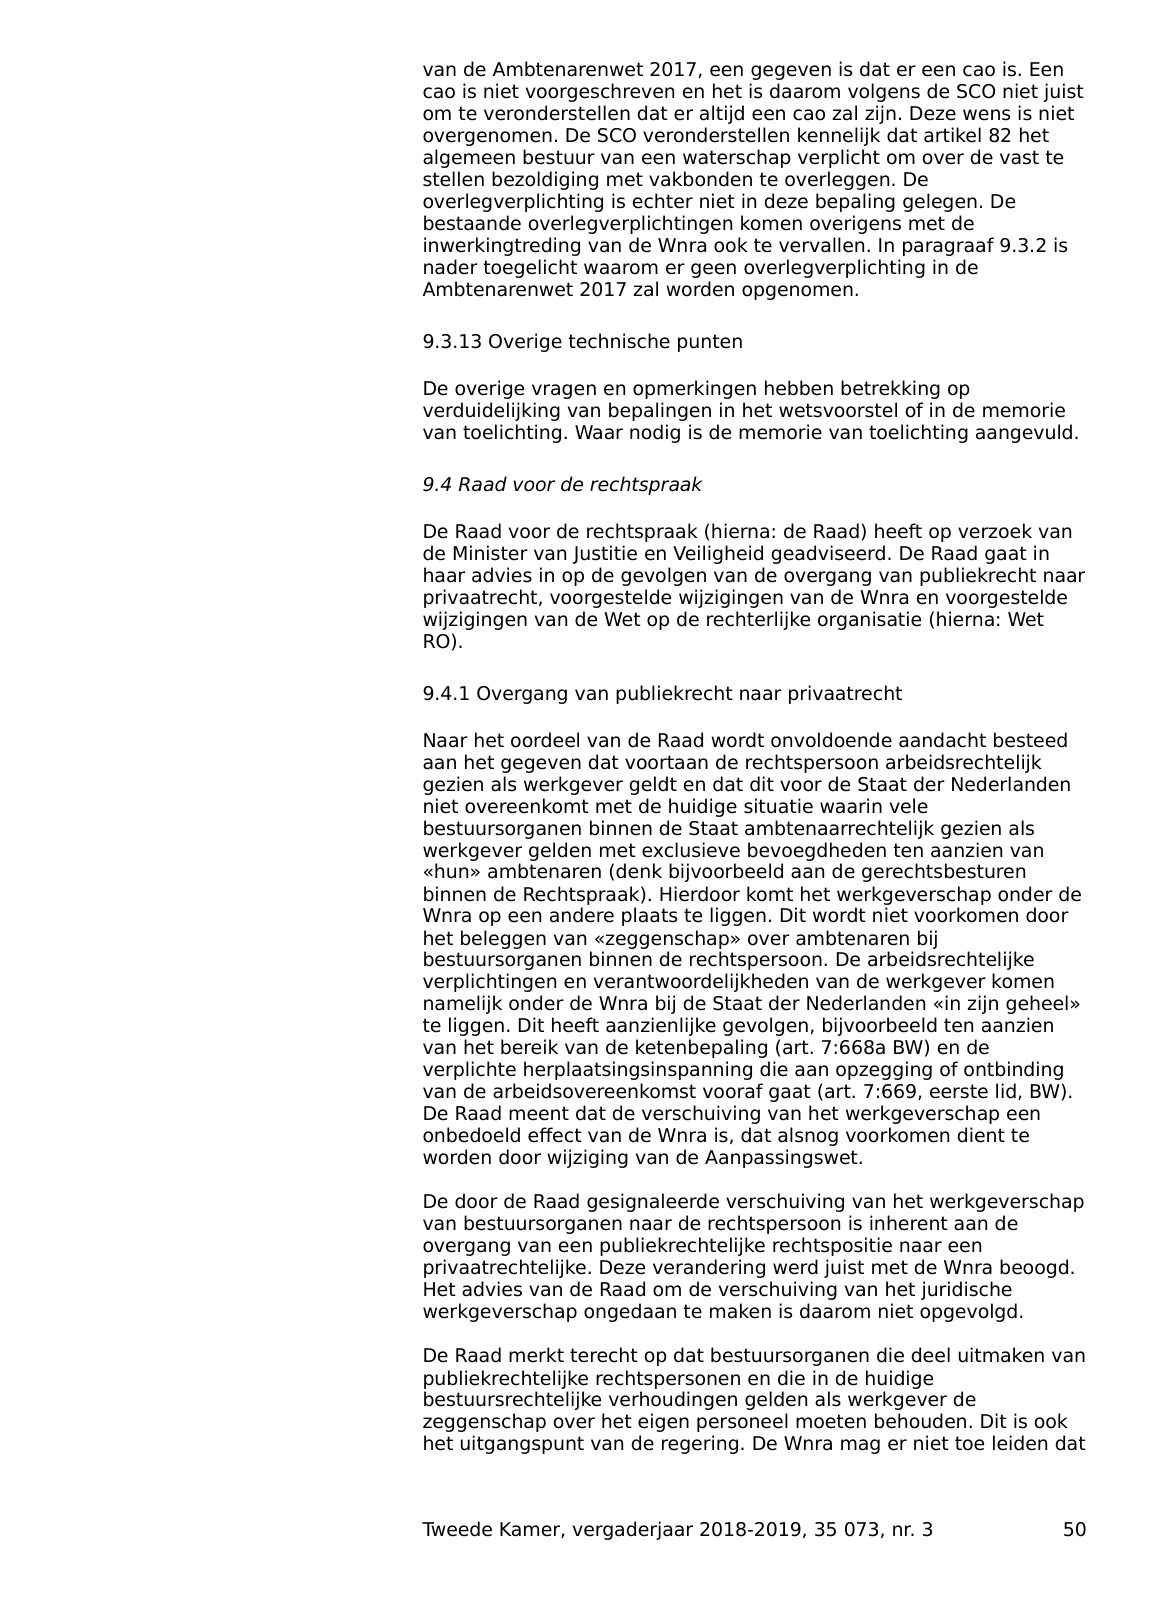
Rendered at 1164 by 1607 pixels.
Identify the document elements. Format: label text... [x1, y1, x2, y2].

text De Raad merkt terecht op dat bestuursorganen die deel uitmaken van publiekrechtelijke rechtspersonen en die in de huidige bestuursrechtelijke verhoudingen gelden als werkgever de zeggenschap over het eigen personeel moeten behouden. Dit is ook het uitgangspunt van de regering. De Wnra mag er niet toe leiden dat [422, 1345, 1087, 1455]
subtitle 9.4 Raad voor de rechtspraak [422, 474, 1087, 496]
subtitle 9.3.13 Overige technische punten [422, 331, 1087, 353]
text De Raad voor de rechtspraak (hierna: de Raad) heeft op verzoek van de Minister van Justitie en Veiligheid geadviseerd. De Raad gaat in haar advies in op de gevolgen van de overgang van publiekrecht naar privaatrecht, voorgestelde wijzigingen van de Wnra en voorgestelde wijzigingen van de Wet op de rechterlijke organisatie (hierna: Wet RO). [422, 521, 1087, 653]
text Naar het oordeel van de Raad wordt onvoldoende aandacht besteed aan het gegeven dat voortaan de rechtspersoon arbeidsrechtelijk gezien als werkgever geldt en dat dit voor de Staat der Nederlanden niet overeenkomt met de huidige situatie waarin vele bestuursorganen binnen de Staat ambtenaarrechtelijk gezien als werkgever gelden met exclusieve bevoegdheden ten aanzien van «hun» ambtenaren (denk bijvoorbeeld aan de gerechtsbesturen binnen de Rechtspraak). Hierdoor komt het werkgeverschap onder de Wnra op een andere plaats te liggen. Dit wordt niet voorkomen door het beleggen van «zeggenschap» over ambtenaren bij bestuursorganen binnen de rechtspersoon. De arbeidsrechtelijke verplichtingen en verantwoordelijkheden van de werkgever komen namelijk onder de Wnra bij de Staat der Nederlanden «in zijn geheel» te liggen. Dit heeft aanzienlijke gevolgen, bijvoorbeeld ten aanzien van het bereik van de ketenbepaling (art. 7:668a BW) en de verplichte herplaatsingsinspanning die aan opzegging of ontbinding van de arbeidsovereenkomst vooraf gaat (art. 7:669, eerste lid, BW). De Raad meent dat de verschuiving van het werkgeverschap een onbedoeld effect van de Wnra is, dat alsnog voorkomen dient te worden door wijziging van de Aanpassingswet. [422, 729, 1087, 1169]
text van de Ambtenarenwet 2017, een gegeven is dat er een cao is. Een cao is niet voorgeschreven en het is daarom volgens de SCO niet juist om te veronderstellen dat er altijd een cao zal zijn. Deze wens is niet overgenomen. De SCO veronderstellen kennelijk dat artikel 82 het algemeen bestuur van een waterschap verplicht om over de vast te stellen bezoldiging met vakbonden te overleggen. De overlegverplichting is echter niet in deze bepaling gelegen. De bestaande overlegverplichtingen komen overigens met de inwerkingtreding van de Wnra ook te vervallen. In paragraaf 9.3.2 is nader toegelicht waarom er geen overlegverplichting in de Ambtenarenwet 2017 zal worden opgenomen. [422, 59, 1087, 301]
text De overige vragen en opmerkingen hebben betrekking op verduidelijking van bepalingen in het wetsvoorstel of in de memorie van toelichting. Waar nodig is de memorie van toelichting aangevuld. [422, 378, 1087, 444]
subtitle 9.4.1 Overgang van publiekrecht naar privaatrecht [422, 683, 1087, 704]
text De door de Raad gesignaleerde verschuiving van het werkgeverschap van bestuursorganen naar de rechtspersoon is inherent aan de overgang van een publiekrechtelijke rechtspositie naar een privaatrechtelijke. Deze verandering werd juist met de Wnra beoogd. Het advies van de Raad om de verschuiving van het juridische werkgeverschap ongedaan te maken is daarom niet opgevolgd. [422, 1191, 1087, 1323]
